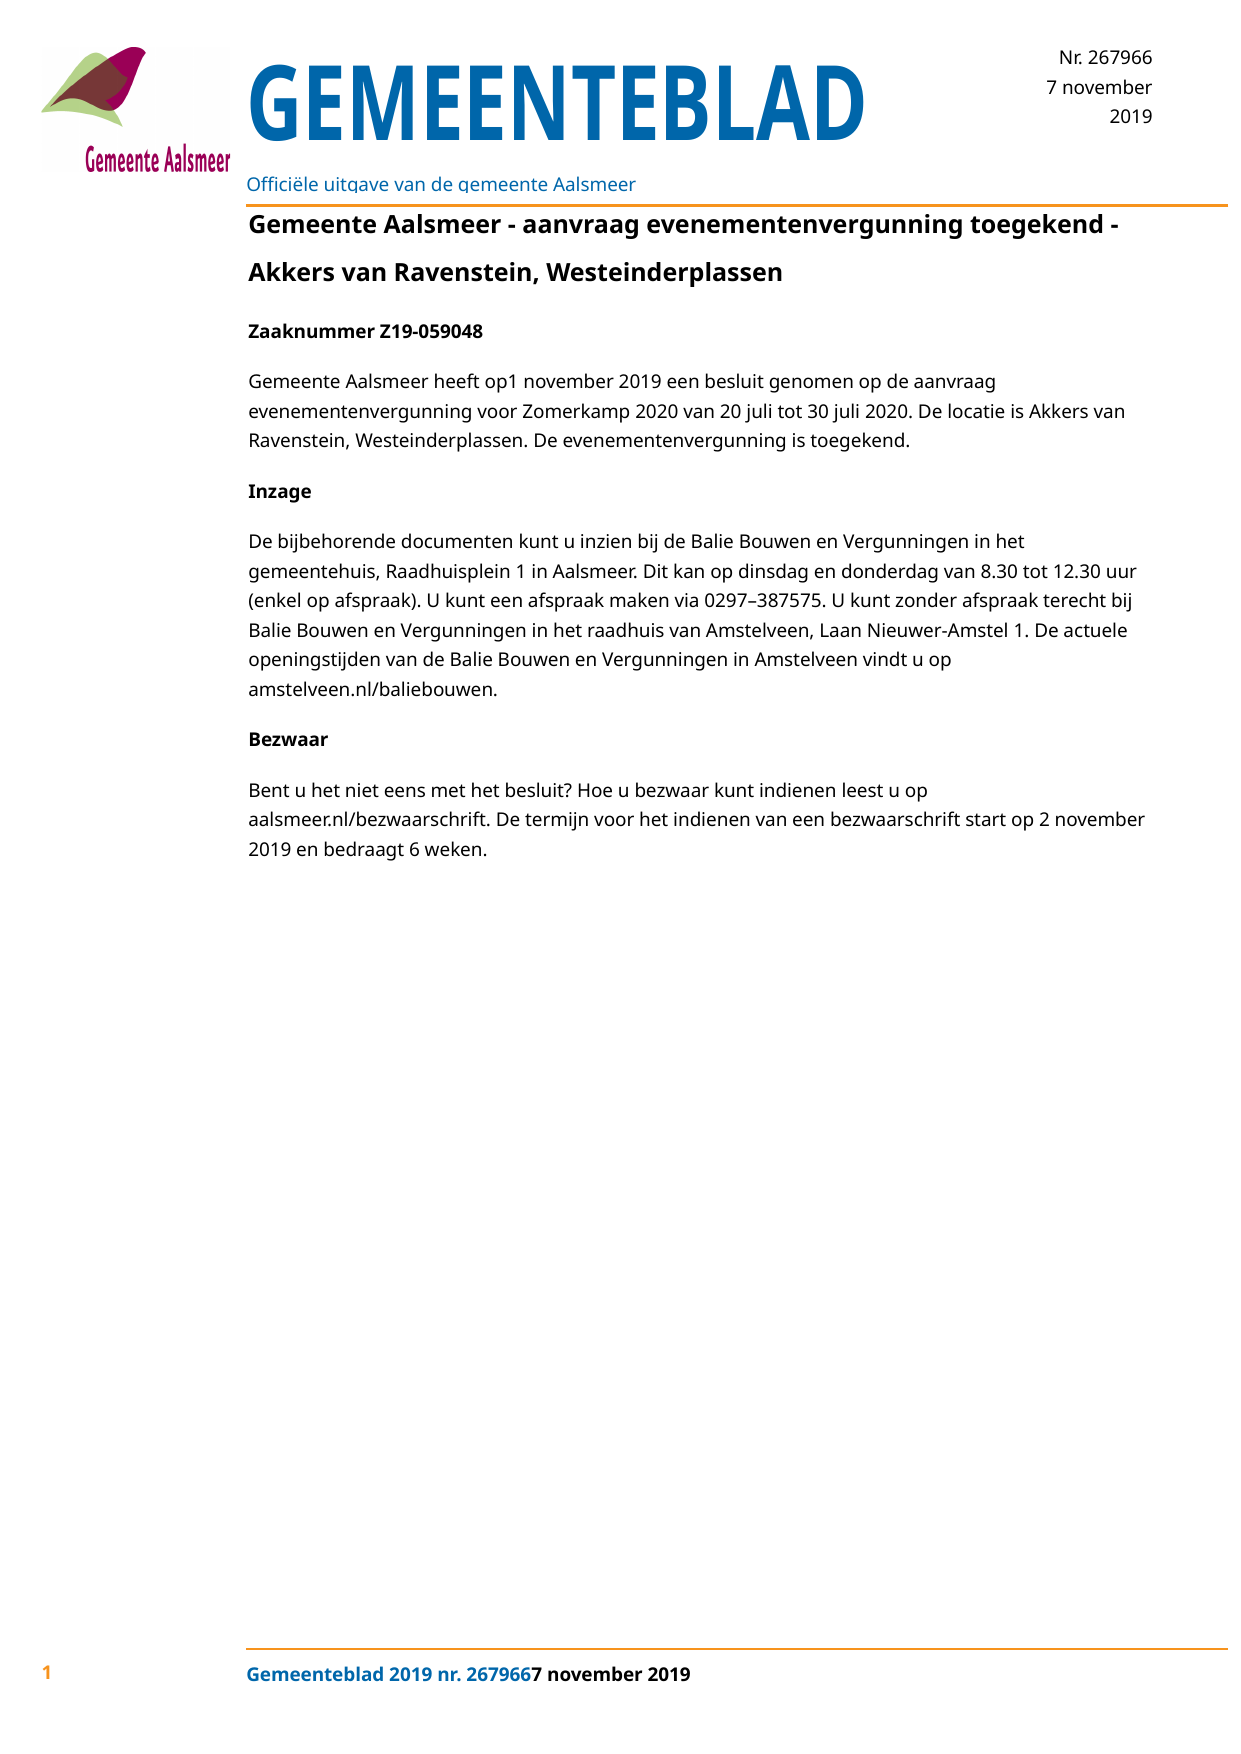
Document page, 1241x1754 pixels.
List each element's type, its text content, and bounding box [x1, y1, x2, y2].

text Gemeente Aalsmeer - aanvraag evenementenvergunning toegekend - Akkers van Ravenstein, Westeinderplassen [248, 207, 1152, 288]
text De bijbehorende documenten kunt u inzien bij de Balie Bouwen en Vergunningen in het gemeentehuis, Raadhuisplein 1 in Aalsmeer. Dit kan op dinsdag en donderdag van 8.30 tot 12.30 uur (enkel op afspraak). U kunt een afspraak maken via 0297–387575. U kunt zonder afspraak terecht bij Balie Bouwen en Vergunningen in het raadhuis van Amstelveen, Laan Nieuwer-Amstel 1. De actuele openingstijden van de Balie Bouwen en Vergunningen in Amstelveen vindt u op amstelveen.nl/baliebouwen. [248, 528, 1152, 702]
text Inzage [248, 478, 1152, 504]
text Bent u het niet eens met het besluit? Hoe u bezwaar kunt indienen leest u op aalsmeer.nl/bezwaarschrift. De termijn voor het indienen van een bezwaarschrift start op 2 november 2019 en bedraagt 6 weken. [248, 777, 1152, 862]
text Gemeente Aalsmeer heeft op1 november 2019 een besluit genomen op de aanvraag evenementenvergunning voor Zomerkamp 2020 van 20 juli tot 30 juli 2020. De locatie is Akkers van Ravenstein, Westeinderplassen. De evenementenvergunning is toegekend. [248, 368, 1152, 453]
picture [41, 47, 231, 172]
text Zaaknummer Z19-059048 [248, 318, 1152, 344]
text Bezwaar [248, 727, 1152, 752]
